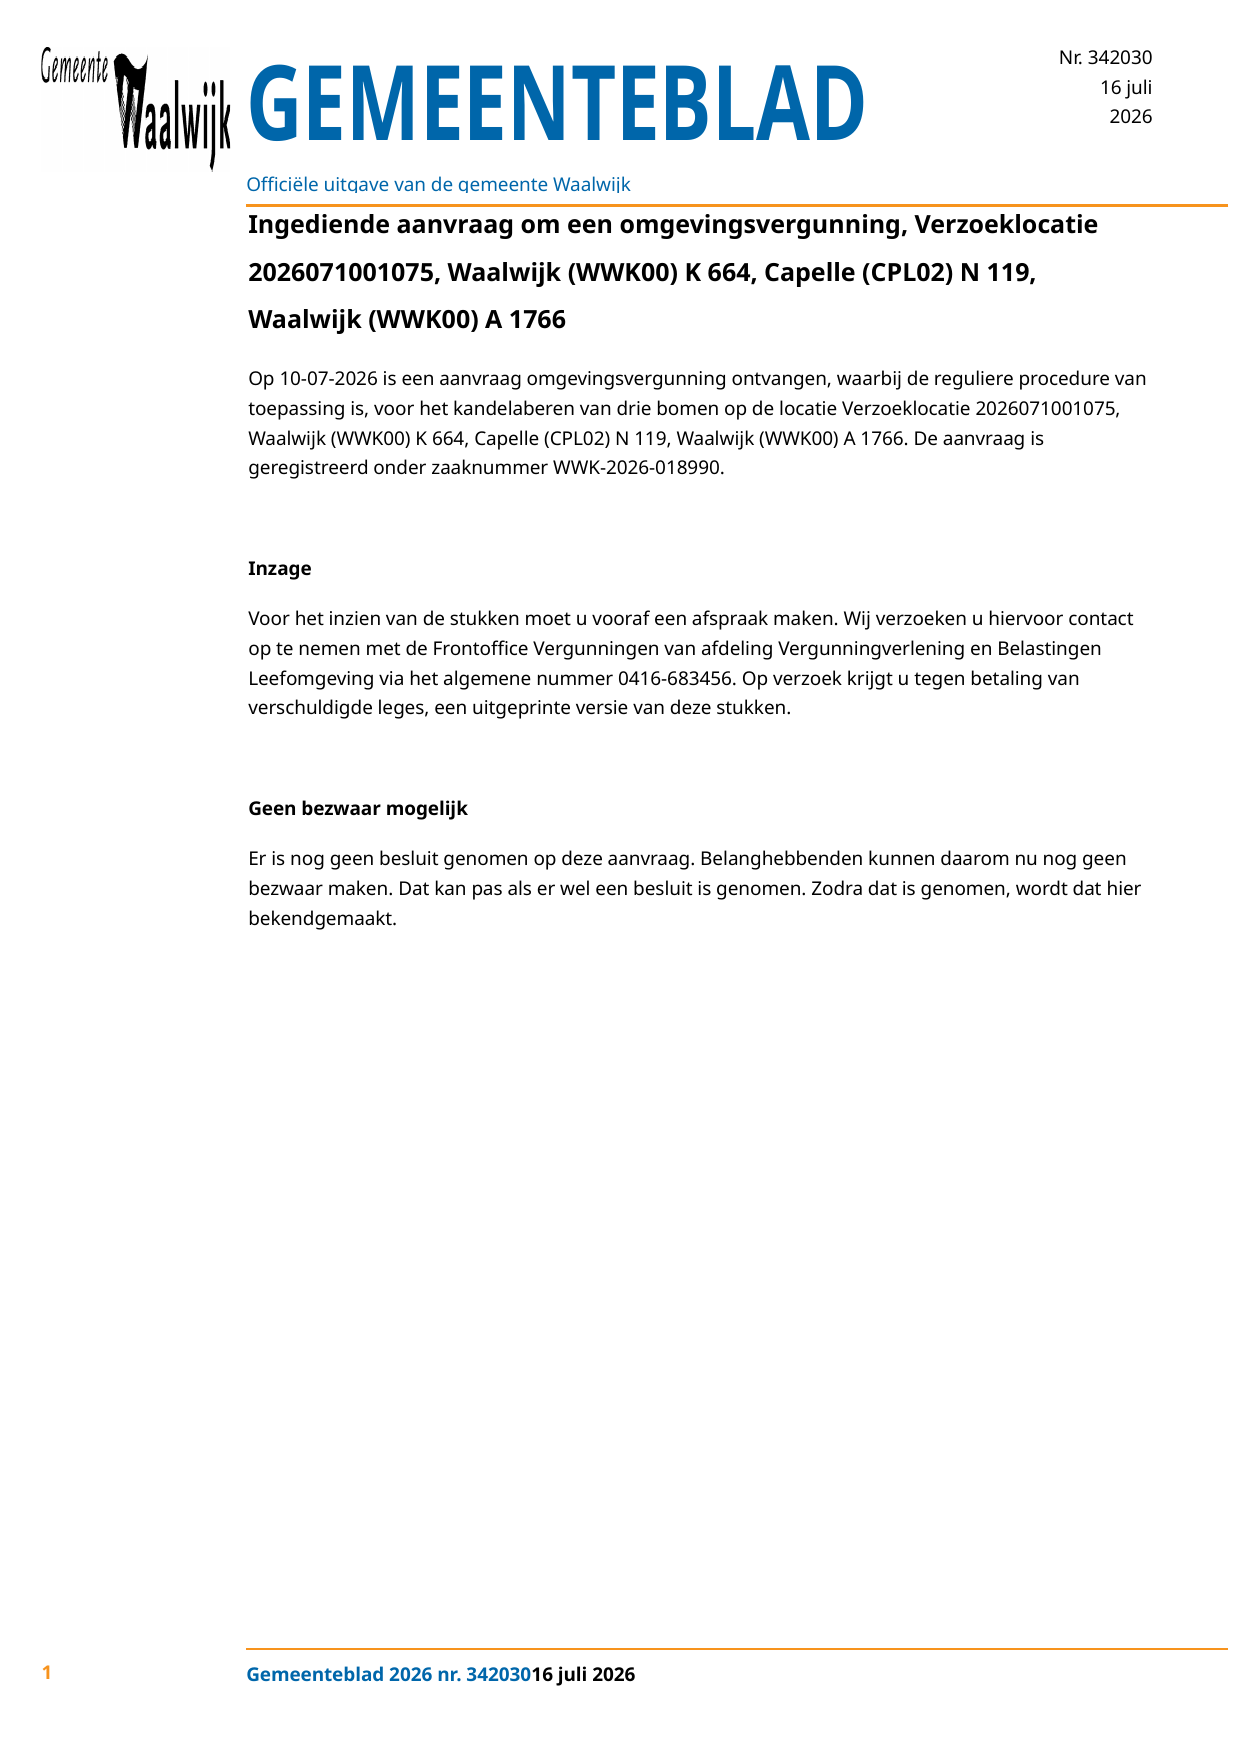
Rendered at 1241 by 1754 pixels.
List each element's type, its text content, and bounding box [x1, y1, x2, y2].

picture [41, 47, 231, 172]
text Op 10-07-2026 is een aanvraag omgevingsvergunning ontvangen, waarbij de reguliere procedure van toepassing is, voor het kandelaberen van drie bomen op de locatie Verzoeklocatie 2026071001075, Waalwijk (WWK00) K 664, Capelle (CPL02) N 119, Waalwijk (WWK00) A 1766. De aanvraag is geregistreerd onder zaaknummer WWK-2026-018990. [248, 366, 1152, 480]
text Geen bezwaar mogelijk [248, 795, 1152, 821]
text Er is nog geen besluit genomen op deze aanvraag. Belanghebbenden kunnen daarom nu nog geen bezwaar maken. Dat kan pas als er wel een besluit is genomen. Zodra dat is genomen, wordt dat hier bekendgemaakt. [248, 846, 1152, 930]
text Voor het inzien van de stukken moet u vooraf een afspraak maken. Wij verzoeken u hiervoor contact op te nemen met de Frontoffice Vergunningen van afdeling Vergunningverlening en Belastingen Leefomgeving via het algemene nummer 0416-683456. Op verzoek krijgt u tegen betaling van verschuldigde leges, een uitgeprinte versie van deze stukken. [248, 606, 1152, 720]
text Inzage [248, 555, 1152, 581]
text Ingediende aanvraag om een omgevingsvergunning, Verzoeklocatie 2026071001075, Waalwijk (WWK00) K 664, Capelle (CPL02) N 119, Waalwijk (WWK00) A 1766 [248, 207, 1152, 336]
